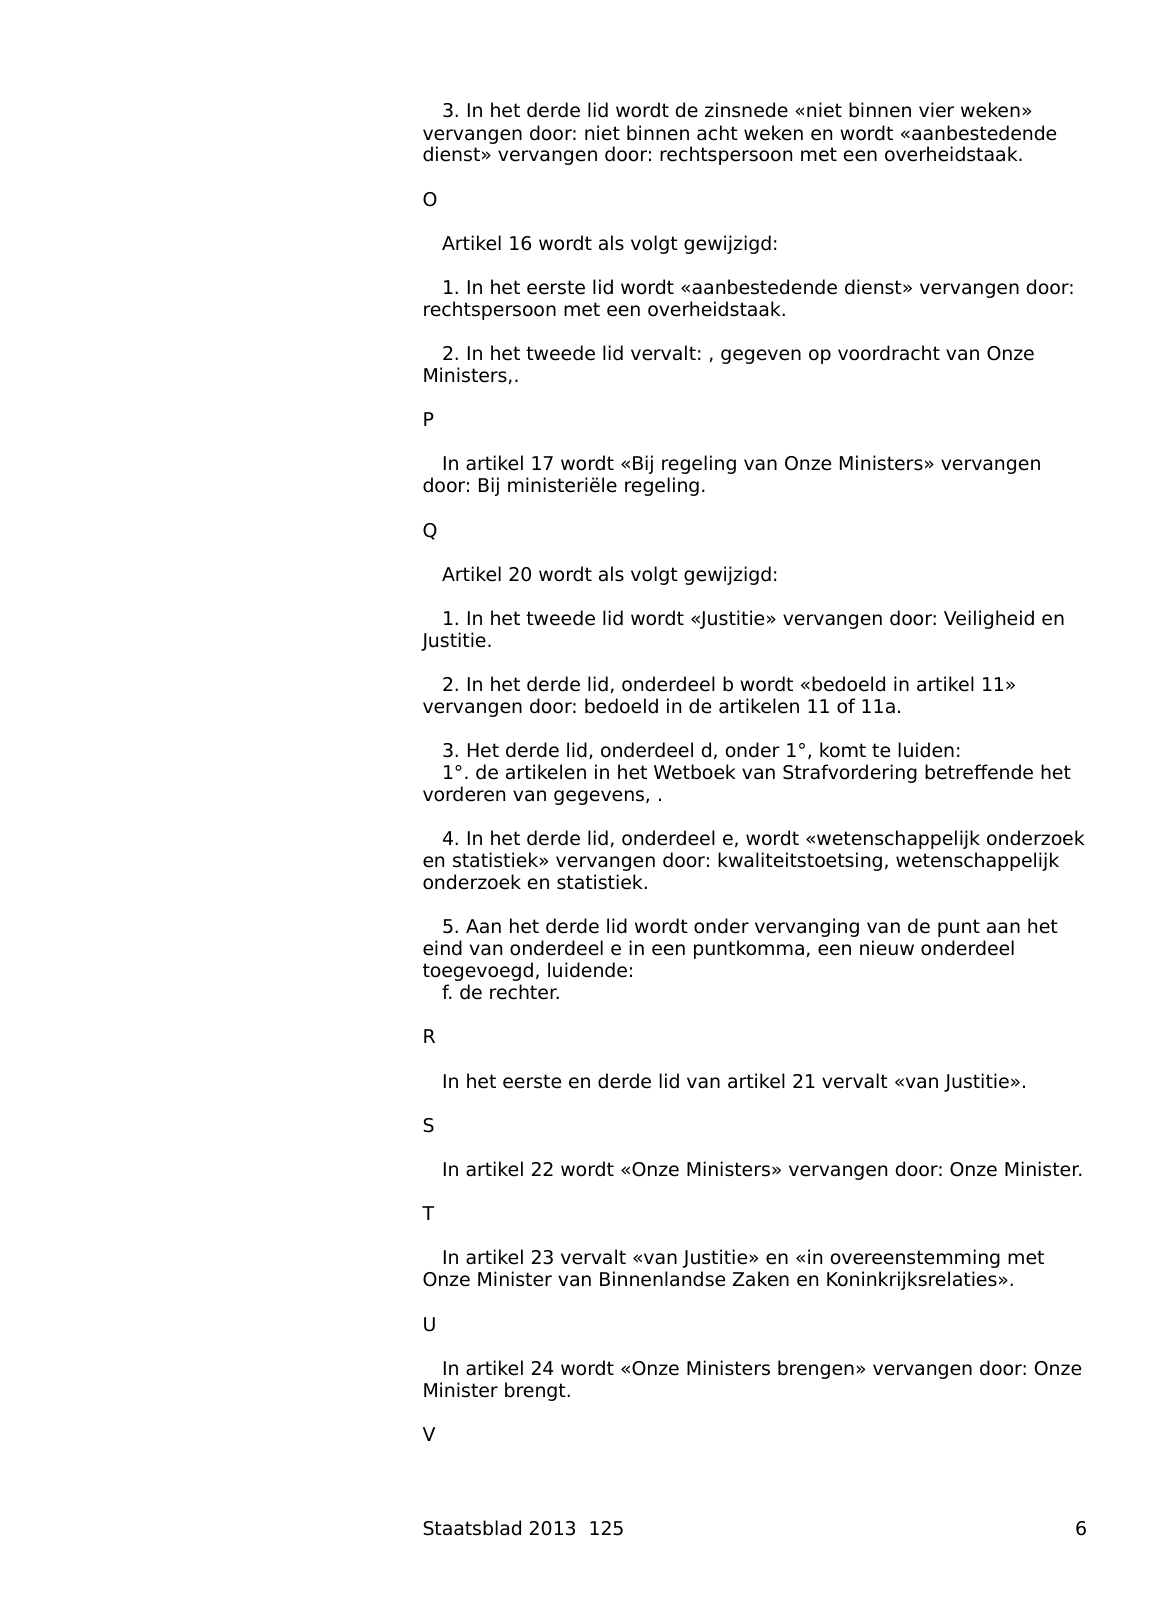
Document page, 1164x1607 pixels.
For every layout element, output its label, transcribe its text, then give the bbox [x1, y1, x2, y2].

text f. de rechter. [422, 982, 1087, 1004]
text 5. Aan het derde lid wordt onder vervanging van de punt aan het eind van onderdeel e in een puntkomma, een nieuw onderdeel toegevoegd, luidende: [422, 916, 1087, 982]
text 3. In het derde lid wordt de zinsnede «niet binnen vier weken» vervangen door: niet binnen acht weken en wordt «aanbestedende dienst» vervangen door: rechtspersoon met een overheidstaak. [422, 100, 1087, 166]
text In het eerste en derde lid van artikel 21 vervalt «van Justitie». [422, 1071, 1087, 1093]
text 1. In het tweede lid wordt «Justitie» vervangen door: Veiligheid en Justitie. [422, 608, 1087, 652]
text Q [422, 519, 1087, 541]
text In artikel 23 vervalt «van Justitie» en «in overeenstemming met Onze Minister van Binnenlandse Zaken en Koninkrijksrelaties». [422, 1247, 1087, 1291]
text P [422, 409, 1087, 431]
text 1°. de artikelen in het Wetboek van Strafvordering betreffende het vorderen van gegevens, . [422, 762, 1087, 806]
text In artikel 22 wordt «Onze Ministers» vervangen door: Onze Minister. [422, 1159, 1087, 1181]
text 3. Het derde lid, onderdeel d, onder 1°, komt te luiden: [422, 740, 1087, 762]
text 4. In het derde lid, onderdeel e, wordt «wetenschappelijk onderzoek en statistiek» vervangen door: kwaliteitstoetsing, wetenschappelijk onderzoek en statistiek. [422, 828, 1087, 894]
text V [422, 1424, 1087, 1446]
text 1. In het eerste lid wordt «aanbestedende dienst» vervangen door: rechtspersoon met een overheidstaak. [422, 277, 1087, 321]
text In artikel 17 wordt «Bij regeling van Onze Ministers» vervangen door: Bij ministeriële regeling. [422, 453, 1087, 497]
text T [422, 1203, 1087, 1225]
text O [422, 188, 1087, 211]
text Artikel 16 wordt als volgt gewijzigd: [422, 233, 1087, 255]
text In artikel 24 wordt «Onze Ministers brengen» vervangen door: Onze Minister brengt. [422, 1358, 1087, 1402]
text S [422, 1115, 1087, 1137]
text 2. In het tweede lid vervalt: , gegeven op voordracht van Onze Ministers,. [422, 343, 1087, 387]
text Artikel 20 wordt als volgt gewijzigd: [422, 564, 1087, 586]
text 2. In het derde lid, onderdeel b wordt «bedoeld in artikel 11» vervangen door: bedoeld in de artikelen 11 of 11a. [422, 674, 1087, 718]
text R [422, 1026, 1087, 1048]
text U [422, 1313, 1087, 1335]
